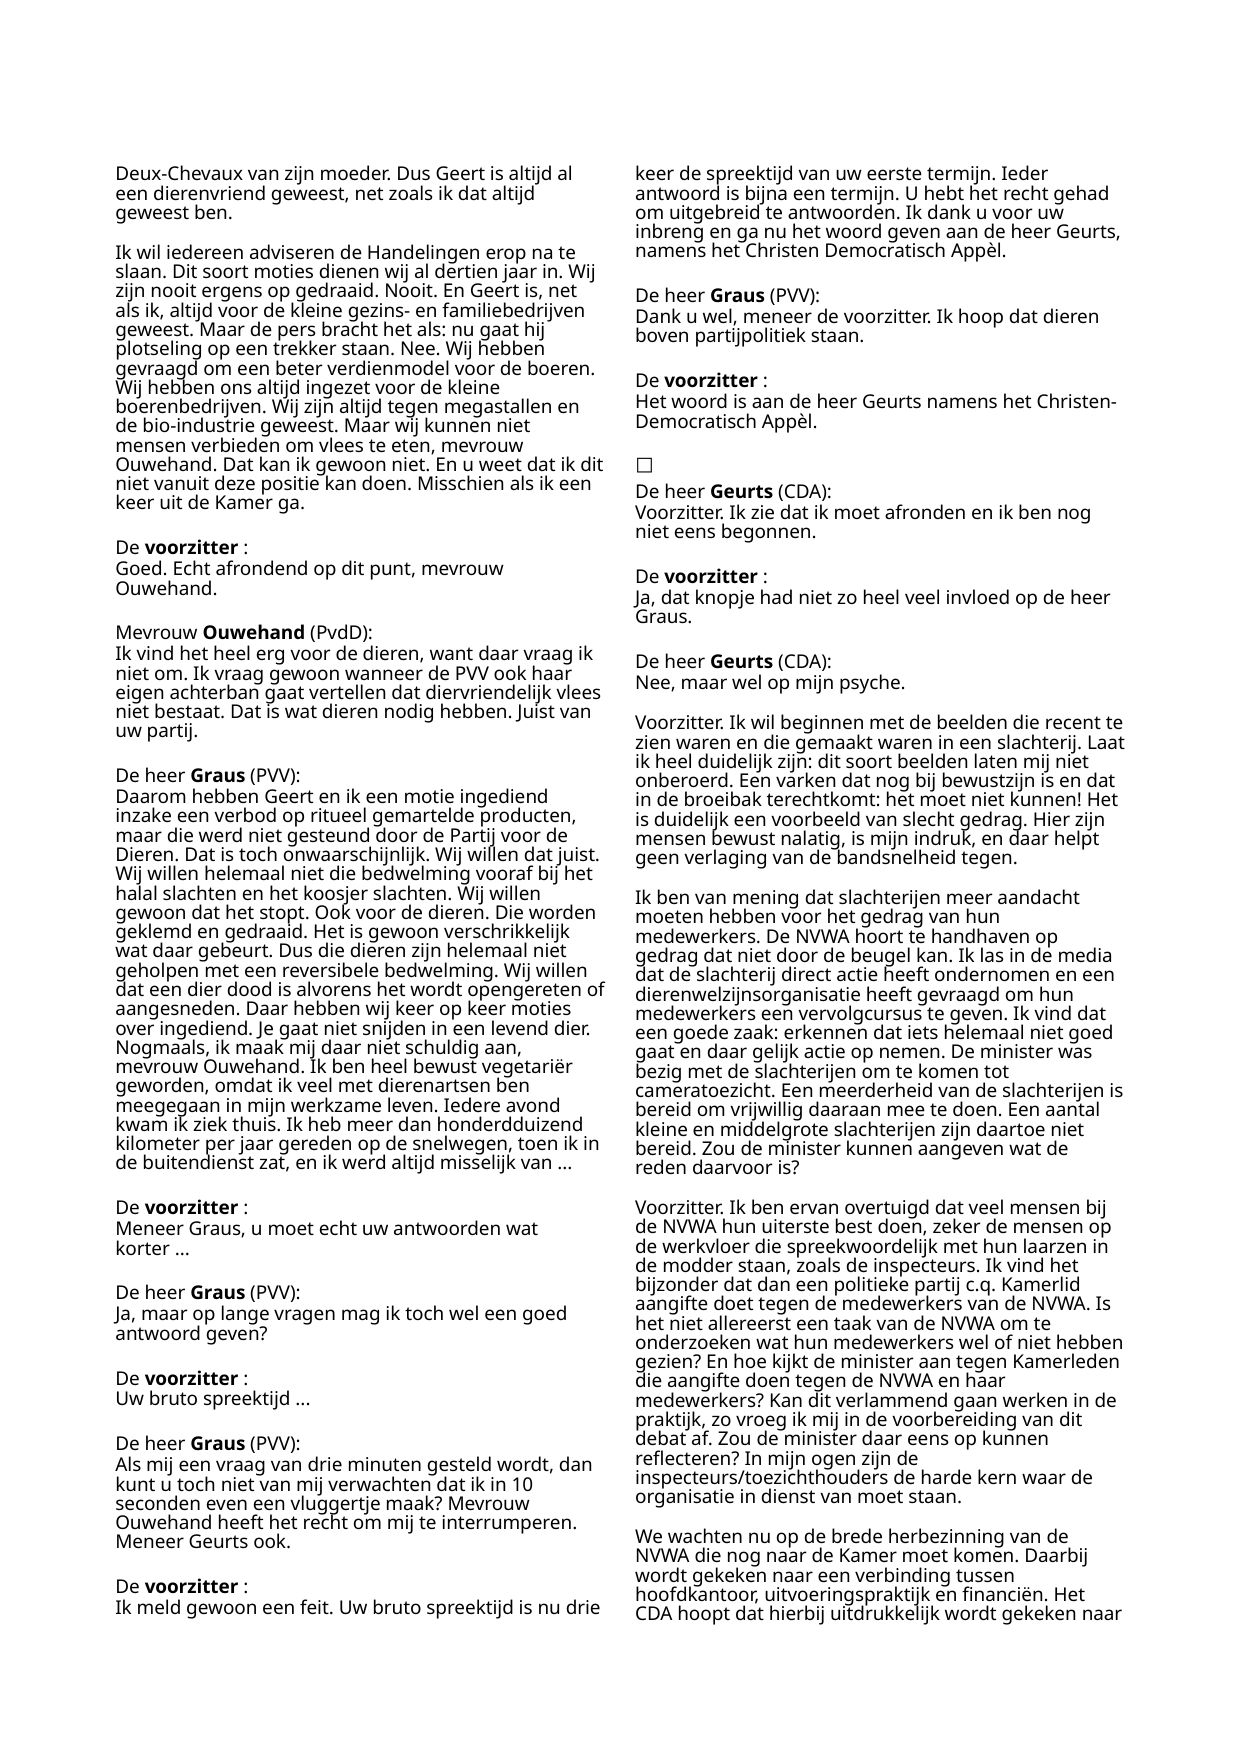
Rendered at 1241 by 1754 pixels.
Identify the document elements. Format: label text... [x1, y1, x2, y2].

text Nee, maar wel op mijn psyche. [635, 674, 1125, 694]
text Dank u wel, meneer de voorzitter. Ik hoop dat dieren boven partijpolitiek staan. [635, 308, 1125, 347]
text ⬜ [635, 453, 1125, 478]
text Ik wil iedereen adviseren de Handelingen erop na te slaan. Dit soort moties dienen wij al dertien jaar in. Wij zijn nooit ergens op gedraaid. Nooit. En Geert is, net als ik, altijd voor de kleine gezins- en familiebedrijven geweest. Maar de pers bracht het als: nu gaat hij plotseling op een trekker staan. Nee. Wij hebben gevraagd om een beter verdienmodel voor de boeren. Wij hebben ons altijd ingezet voor de kleine boerenbedrijven. Wij zijn altijd tegen megastallen en de bio-industrie geweest. Maar wij kunnen niet mensen verbieden om vlees te eten, mevrouw Ouwehand. Dat kan ik gewoon niet. En u weet dat ik dit niet vanuit deze positie kan doen. Misschien als ik een keer uit de Kamer ga. [115, 244, 605, 514]
text Ik vind het heel erg voor de dieren, want daar vraag ik niet om. Ik vraag gewoon wanneer de PVV ook haar eigen achterban gaat vertellen dat diervriendelijk vlees niet bestaat. Dat is wat dieren nodig hebben. Juist van uw partij. [115, 645, 605, 742]
text De heer Graus (PVV): [115, 1431, 605, 1456]
text Ik meld gewoon een feit. Uw bruto spreektijd is nu drie [115, 1599, 605, 1618]
text De voorzitter : [115, 534, 605, 560]
text Als mij een vraag van drie minuten gesteld wordt, dan kunt u toch niet van mij verwachten dat ik in 10 seconden even een vluggertje maak? Mevrouw Ouwehand heeft het recht om mij te interrumperen. Meneer Geurts ook. [115, 1456, 605, 1553]
text De heer Graus (PVV): [115, 762, 605, 788]
text keer de spreektijd van uw eerste termijn. Ieder antwoord is bijna een termijn. U hebt het recht gehad om uitgebreid te antwoorden. Ik dank u voor uw inbreng en ga nu het woord geven aan de heer Geurts, namens het Christen Democratisch Appèl. [635, 165, 1125, 262]
text De voorzitter : [635, 368, 1125, 393]
text Meneer Graus, u moet echt uw antwoorden wat korter ... [115, 1220, 605, 1259]
text De heer Graus (PVV): [115, 1279, 605, 1305]
text Ja, dat knopje had niet zo heel veel invloed op de heer Graus. [635, 589, 1125, 628]
text Het woord is aan de heer Geurts namens het Christen-Democratisch Appèl. [635, 393, 1125, 432]
text Voorzitter. Ik ben ervan overtuigd dat veel mensen bij de NVWA hun uiterste best doen, zeker de mensen op de werkvloer die spreekwoordelijk met hun laarzen in de modder staan, zoals de inspecteurs. Ik vind het bijzonder dat dan een politieke partij c.q. Kamerlid aangifte doet tegen de medewerkers van de NVWA. Is het niet allereerst een taak van de NVWA om te onderzoeken wat hun medewerkers wel of niet hebben gezien? En hoe kijkt de minister aan tegen Kamerleden die aangifte doen tegen de NVWA en haar medewerkers? Kan dit verlammend gaan werken in de praktijk, zo vroeg ik mij in de voorbereiding van dit debat af. Zou de minister daar eens op kunnen reflecteren? In mijn ogen zijn de inspecteurs/toezichthouders de harde kern waar de organisatie in dienst van moet staan. [635, 1199, 1125, 1507]
text De heer Geurts (CDA): [635, 649, 1125, 674]
text De voorzitter : [115, 1573, 605, 1599]
text Goed. Echt afrondend op dit punt, mevrouw Ouwehand. [115, 560, 605, 599]
text De voorzitter : [635, 563, 1125, 589]
text Ja, maar op lange vragen mag ik toch wel een goed antwoord geven? [115, 1305, 605, 1344]
text Voorzitter. Ik zie dat ik moet afronden en ik ben nog niet eens begonnen. [635, 504, 1125, 543]
text Mevrouw Ouwehand (PvdD): [115, 619, 605, 645]
text De voorzitter : [115, 1365, 605, 1390]
text Ik ben van mening dat slachterijen meer aandacht moeten hebben voor het gedrag van hun medewerkers. De NVWA hoort te handhaven op gedrag dat niet door de beugel kan. Ik las in de media dat de slachterij direct actie heeft ondernomen en een dierenwelzijnsorganisatie heeft gevraagd om hun medewerkers een vervolgcursus te geven. Ik vind dat een goede zaak: erkennen dat iets helemaal niet goed gaat en daar gelijk actie op nemen. De minister was bezig met de slachterijen om te komen tot cameratoezicht. Een meerderheid van de slachterijen is bereid om vrijwillig daaraan mee te doen. Een aantal kleine en middelgrote slachterijen zijn daartoe niet bereid. Zou de minister kunnen aangeven wat de reden daarvoor is? [635, 889, 1125, 1178]
text De heer Geurts (CDA): [635, 478, 1125, 504]
text Daarom hebben Geert en ik een motie ingediend inzake een verbod op ritueel gemartelde producten, maar die werd niet gesteund door de Partij voor de Dieren. Dat is toch onwaarschijnlijk. Wij willen dat juist. Wij willen helemaal niet die bedwelming vooraf bij het halal slachten en het koosjer slachten. Wij willen gewoon dat het stopt. Ook voor de dieren. Die worden geklemd en gedraaid. Het is gewoon verschrikkelijk wat daar gebeurt. Dus die dieren zijn helemaal niet geholpen met een reversibele bedwelming. Wij willen dat een dier dood is alvorens het wordt opengereten of aangesneden. Daar hebben wij keer op keer moties over ingediend. Je gaat niet snijden in een levend dier. Nogmaals, ik maak mij daar niet schuldig aan, mevrouw Ouwehand. Ik ben heel bewust vegetariër geworden, omdat ik veel met dierenartsen ben meegegaan in mijn werkzame leven. Iedere avond kwam ik ziek thuis. Ik heb meer dan honderdduizend kilometer per jaar gereden op de snelwegen, toen ik in de buitendienst zat, en ik werd altijd misselijk van ... [115, 788, 605, 1174]
text We wachten nu op de brede herbezinning van de NVWA die nog naar de Kamer moet komen. Daarbij wordt gekeken naar een verbinding tussen hoofdkantoor, uitvoeringspraktijk en financiën. Het CDA hoopt dat hierbij uitdrukkelijk wordt gekeken naar [635, 1528, 1125, 1624]
text Voorzitter. Ik wil beginnen met de beelden die recent te zien waren en die gemaakt waren in een slachterij. Laat ik heel duidelijk zijn: dit soort beelden laten mij niet onberoerd. Een varken dat nog bij bewustzijn is en dat in de broeibak terechtkomt: het moet niet kunnen! Het is duidelijk een voorbeeld van slecht gedrag. Hier zijn mensen bewust nalatig, is mijn indruk, en daar helpt geen verlaging van de bandsnelheid tegen. [635, 714, 1125, 868]
text De heer Graus (PVV): [635, 282, 1125, 308]
text Deux-Chevaux van zijn moeder. Dus Geert is altijd al een dierenvriend geweest, net zoals ik dat altijd geweest ben. [115, 165, 605, 223]
text Uw bruto spreektijd ... [115, 1390, 605, 1410]
text De voorzitter : [115, 1194, 605, 1220]
